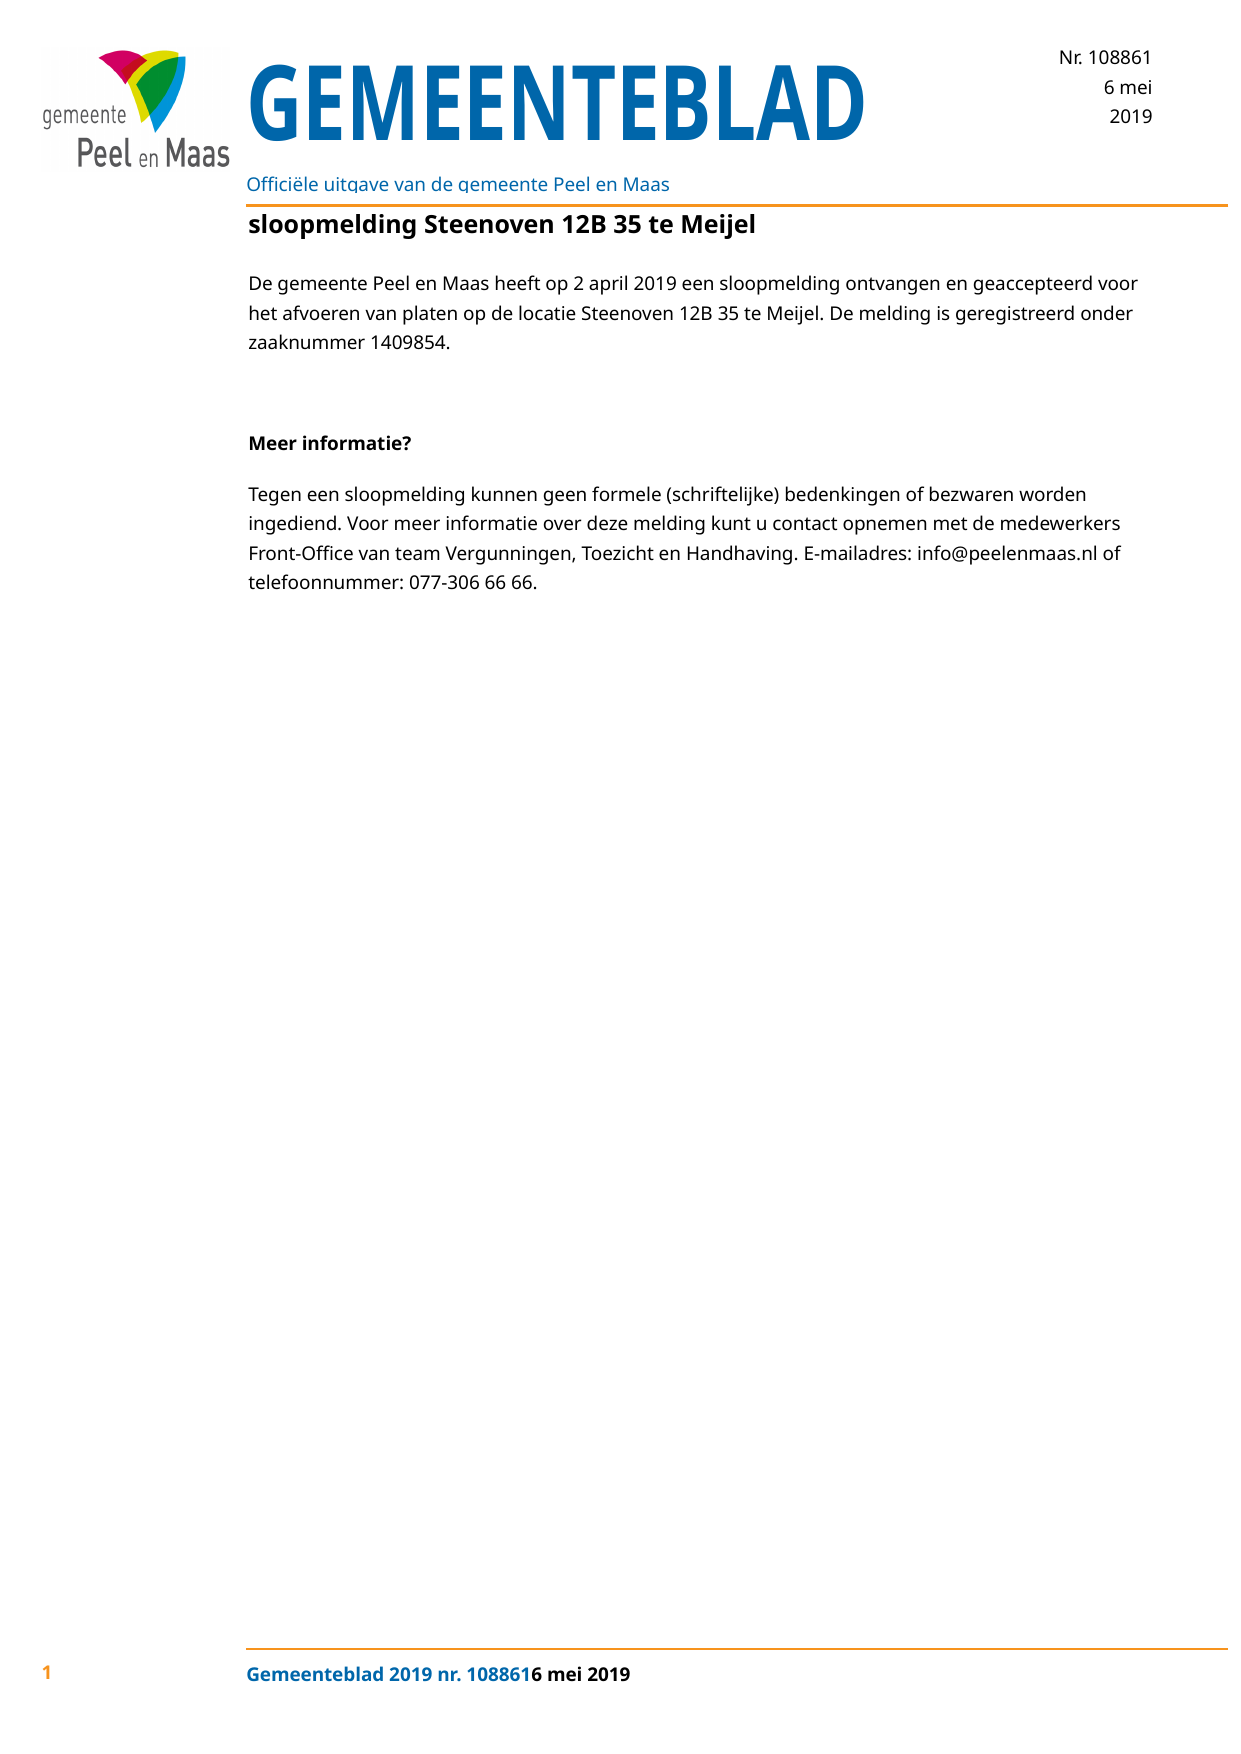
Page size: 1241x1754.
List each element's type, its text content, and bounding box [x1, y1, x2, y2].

text De gemeente Peel en Maas heeft op 2 april 2019 een sloopmelding ontvangen en geaccepteerd voor het afvoeren van platen op de locatie Steenoven 12B 35 te Meijel. De melding is geregistreerd onder zaaknummer 1409854. [248, 270, 1152, 355]
text sloopmelding Steenoven 12B 35 te Meijel [248, 207, 1152, 241]
text Tegen een sloopmelding kunnen geen formele (schriftelijke) bedenkingen of bezwaren worden ingediend. Voor meer informatie over deze melding kunt u contact opnemen met de medewerkers Front-Office van team Vergunningen, Toezicht en Handhaving. E-mailadres: info@peelenmaas.nl of telefoonnummer: 077-306 66 66. [248, 481, 1152, 595]
picture [41, 47, 231, 172]
text Meer informatie? [248, 430, 1152, 456]
